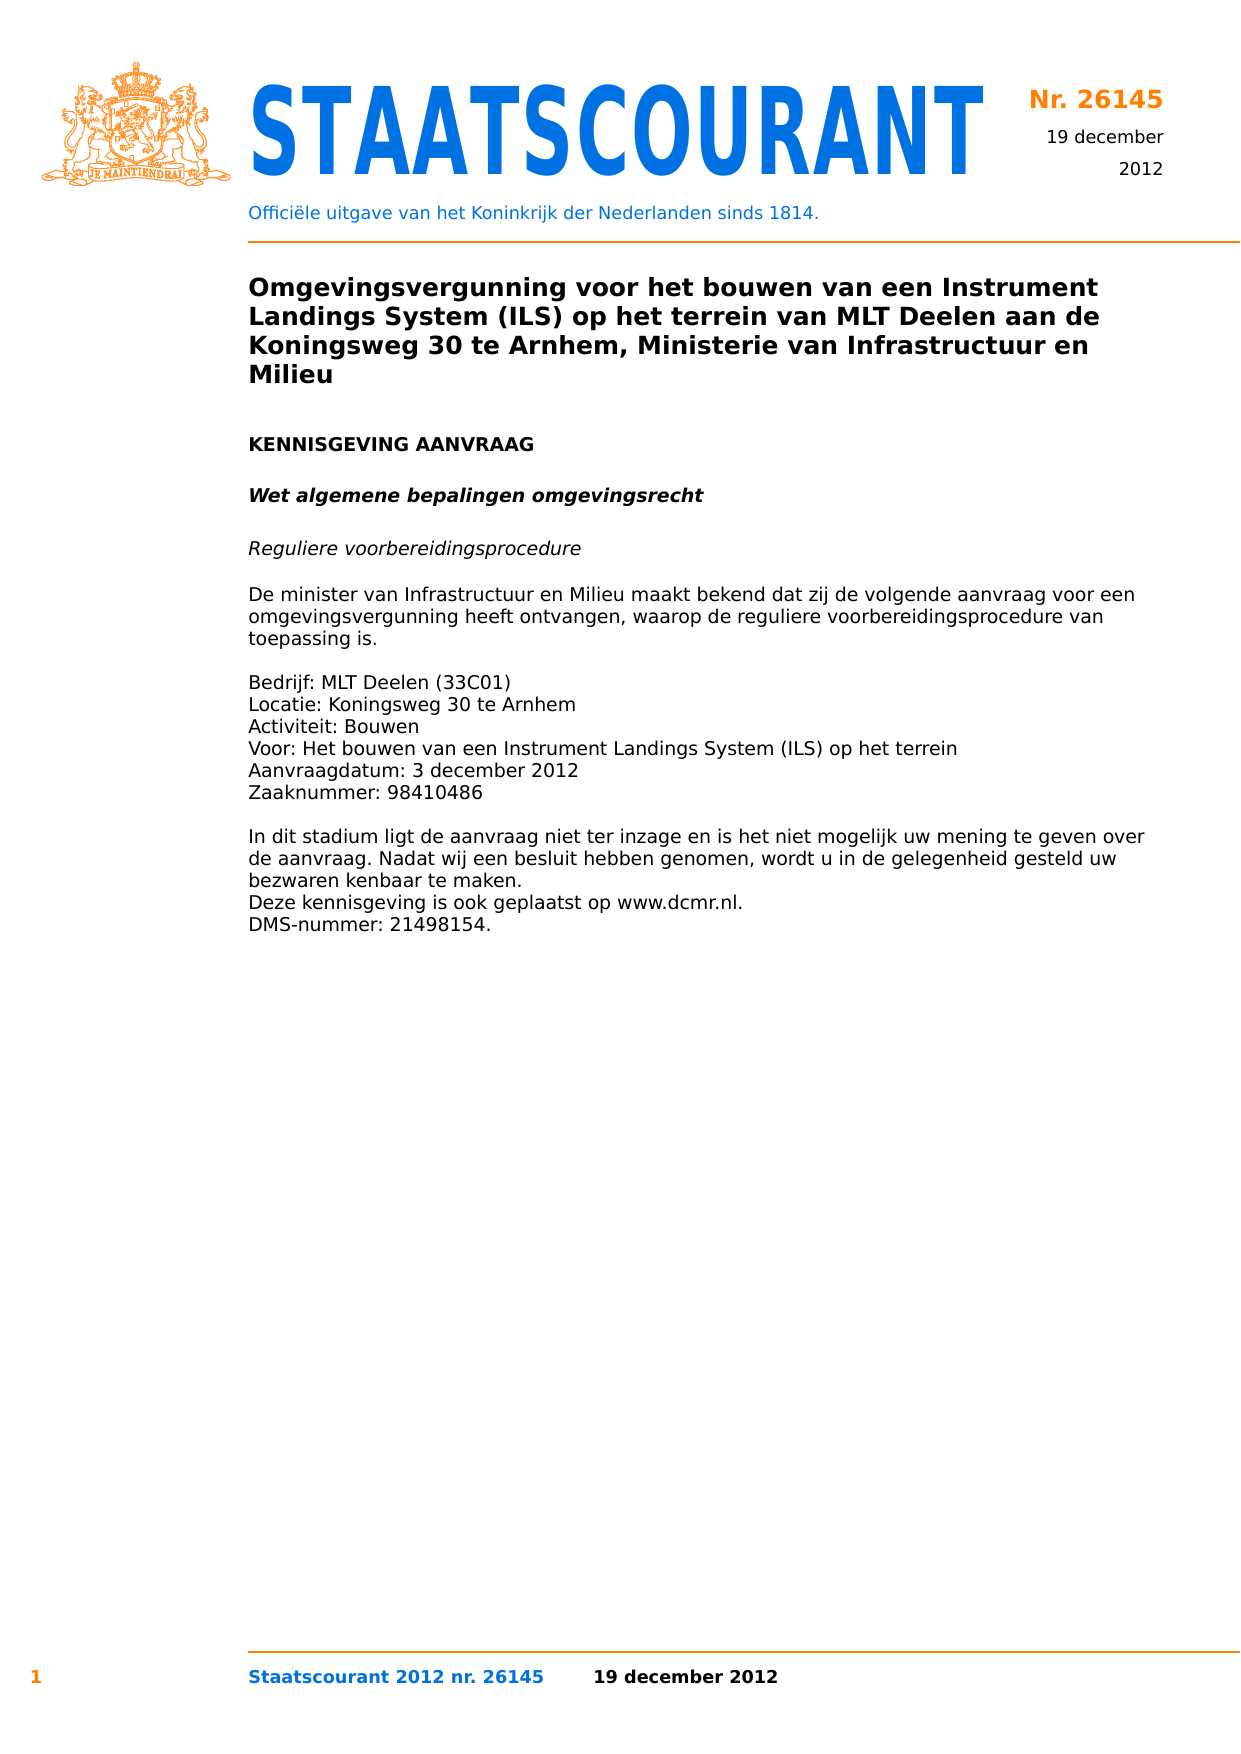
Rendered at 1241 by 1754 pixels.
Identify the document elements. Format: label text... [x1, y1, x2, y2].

subtitle Omgevingsvergunning voor het bouwen van een Instrument Landings System (ILS) op het terrein van MLT Deelen aan de Koningsweg 30 te Arnhem, Ministerie van Infrastructuur en Milieu [248, 273, 1163, 390]
text Deze kennisgeving is ook geplaatst op www.dcmr.nl. [248, 892, 1163, 914]
subtitle KENNISGEVING AANVRAAG [248, 433, 1163, 455]
text Voor: Het bouwen van een Instrument Landings System (ILS) op het terrein [248, 738, 1163, 760]
text Locatie: Koningsweg 30 te Arnhem [248, 694, 1163, 716]
text DMS-nummer: 21498154. [248, 914, 1163, 936]
table_header Nr. 26145 [998, 62, 1240, 121]
text Aanvraagdatum: 3 december 2012 [248, 760, 1163, 782]
text Zaaknummer: 98410486 [248, 782, 1163, 804]
text De minister van Infrastructuur en Milieu maakt bekend dat zij de volgende aanvraag voor een omgevingsvergunning heeft ontvangen, waarop de reguliere voorbereidingsprocedure van toepassing is. [248, 584, 1163, 650]
table_header [25, 62, 248, 241]
table_cell 2012 [998, 153, 1240, 203]
table_header STAATSCOURANT [248, 62, 998, 203]
text Bedrijf: MLT Deelen (33C01) [248, 672, 1163, 694]
table_cell Officiële uitgave van het Koninkrijk der Nederlanden sinds 1814. [248, 203, 1240, 241]
text In dit stadium ligt de aanvraag niet ter inzage en is het niet mogelijk uw mening te geven over de aanvraag. Nadat wij een besluit hebben genomen, wordt u in de gelegenheid gesteld uw bezwaren kenbaar te maken. [248, 826, 1163, 892]
text Activiteit: Bouwen [248, 716, 1163, 738]
picture [41, 62, 231, 186]
subtitle Reguliere voorbereidingsprocedure [248, 537, 1163, 559]
subtitle Wet algemene bepalingen omgevingsrecht [248, 485, 1163, 507]
table_cell 19 december [998, 121, 1240, 153]
